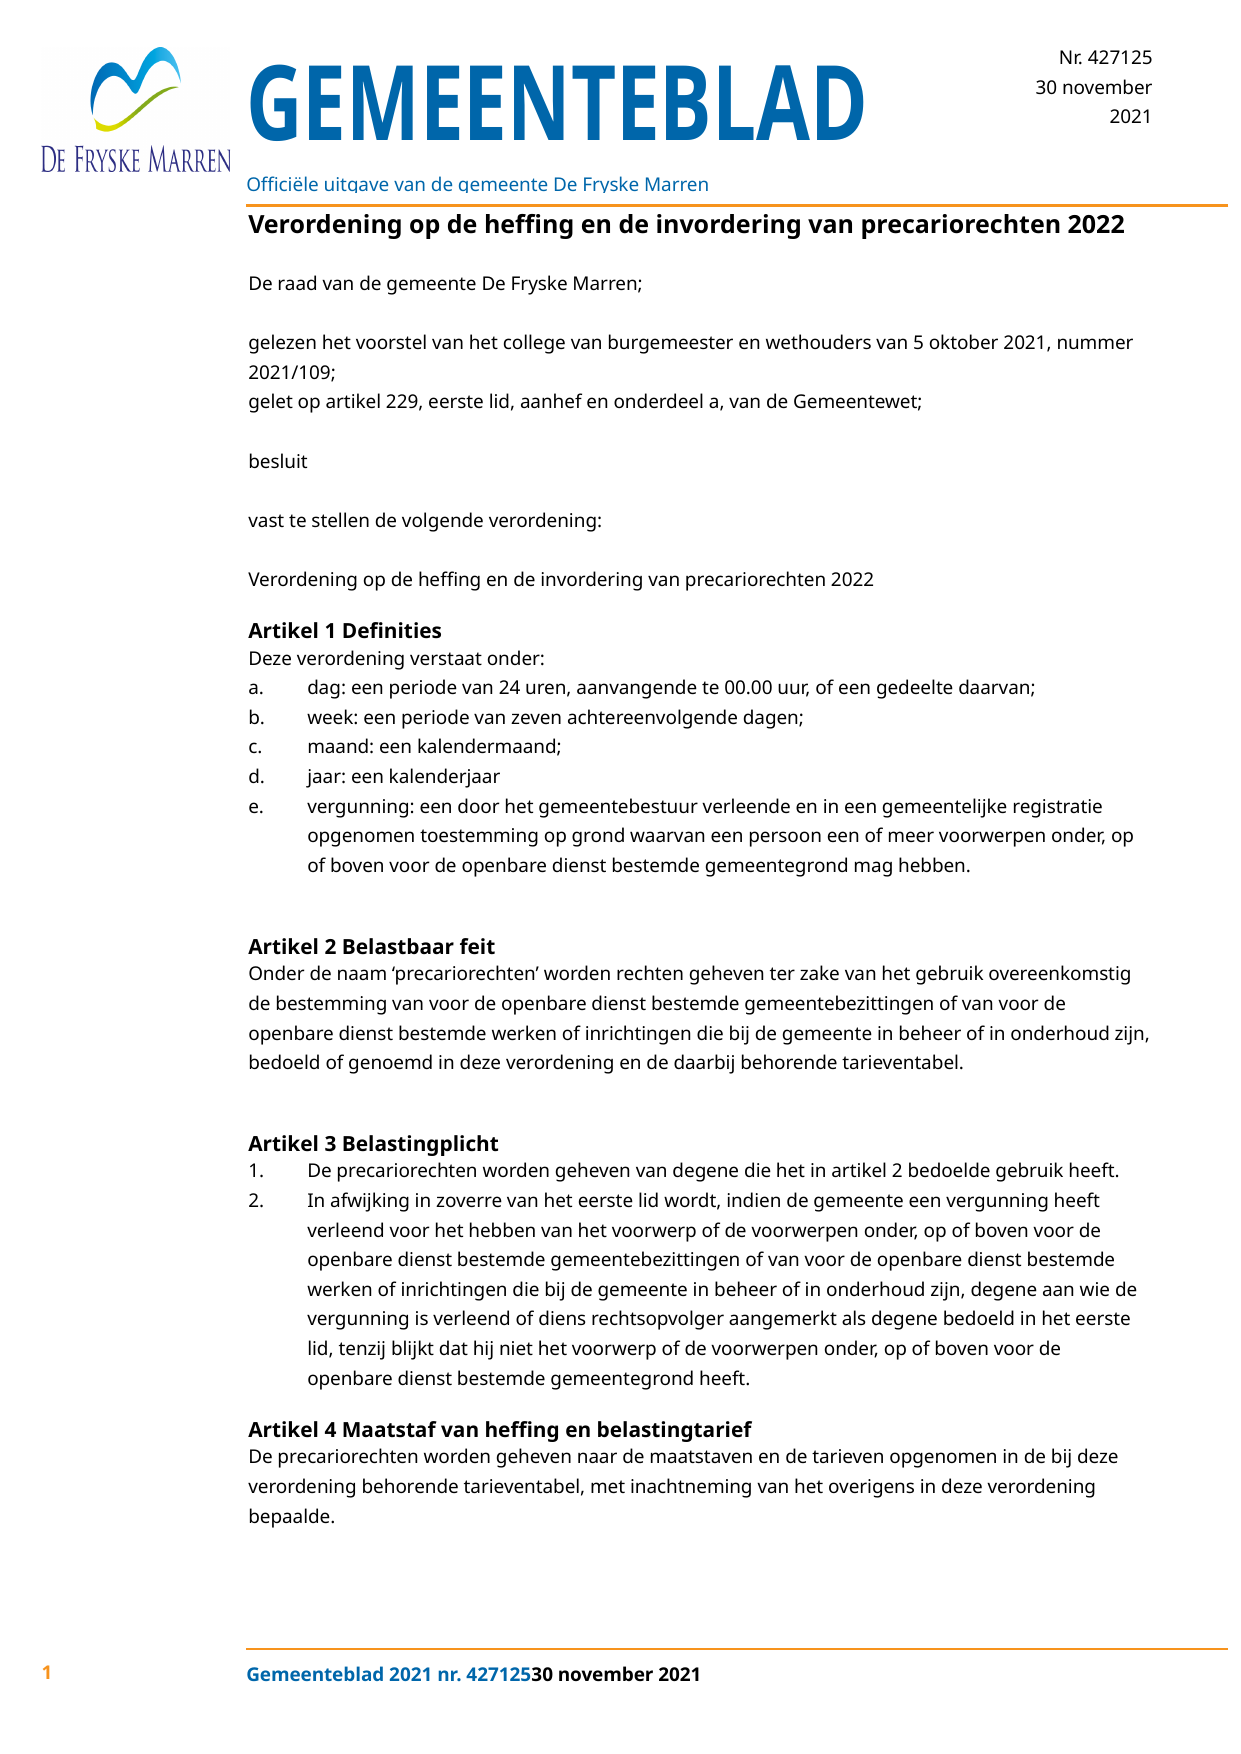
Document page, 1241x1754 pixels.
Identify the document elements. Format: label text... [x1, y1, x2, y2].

text gelezen het voorstel van het college van burgemeester en wethouders van 5 oktober 2021, nummer 2021/109; [248, 329, 1152, 385]
text De precariorechten worden geheven naar de maatstaven en de tarieven opgenomen in de bij deze verordening behorende tarieventabel, met inachtneming van het overigens in deze verordening bepaalde. [248, 1444, 1152, 1528]
text besluit [248, 448, 1152, 473]
text gelet op artikel 229, eerste lid, aanhef en onderdeel a, van de Gemeentewet; [248, 389, 1152, 414]
list maand: een kalendermaand; [248, 734, 1152, 759]
list week: een periode van zeven achtereenvolgende dagen; [248, 704, 1152, 730]
text Artikel 1 Definities [248, 617, 1152, 645]
text Artikel 3 Belastingplicht [248, 1129, 1152, 1158]
text Deze verordening verstaat onder: [248, 645, 1152, 671]
list jaar: een kalenderjaar [248, 763, 1152, 789]
list dag: een periode van 24 uren, aanvangende te 00.00 uur, of een gedeelte daarvan; [248, 674, 1152, 700]
text De raad van de gemeente De Fryske Marren; [248, 270, 1152, 296]
list De precariorechten worden geheven van degene die het in artikel 2 bedoelde gebruik heeft. [248, 1158, 1152, 1183]
list In afwijking in zoverre van het eerste lid wordt, indien de gemeente een vergunning heeft verleend voor het hebben van het voorwerp of de voorwerpen onder, op of boven voor de openbare dienst bestemde gemeentebezittingen of van voor de openbare dienst bestemde werken of inrichtingen die bij de gemeente in beheer of in onderhoud zijn, degene aan wie de vergunning is verleend of diens rechtsopvolger aangemerkt als degene bedoeld in het eerste lid, tenzij blijkt dat hij niet het voorwerp of de voorwerpen onder, op of boven voor de openbare dienst bestemde gemeentegrond heeft. [248, 1187, 1152, 1391]
text Onder de naam ‘precariorechten’ worden rechten geheven ter zake van het gebruik overeenkomstig de bestemming van voor de openbare dienst bestemde gemeentebezittingen of van voor de openbare dienst bestemde werken of inrichtingen die bij de gemeente in beheer of in onderhoud zijn, bedoeld of genoemd in deze verordening en de daarbij behorende tarieventabel. [248, 961, 1152, 1075]
text Verordening op de heffing en de invordering van precariorechten 2022 [248, 207, 1152, 241]
text Artikel 2 Belastbaar feit [248, 932, 1152, 961]
list vergunning: een door het gemeentebestuur verleende en in een gemeentelijke registratie opgenomen toestemming op grond waarvan een persoon een of meer voorwerpen onder, op of boven voor de openbare dienst bestemde gemeentegrond mag hebben. [248, 793, 1152, 878]
picture [41, 47, 231, 172]
text Artikel 4 Maatstaf van heffing en belastingtarief [248, 1415, 1152, 1444]
text Verordening op de heffing en de invordering van precariorechten 2022 [248, 566, 1152, 592]
text vast te stellen de volgende verordening: [248, 507, 1152, 533]
